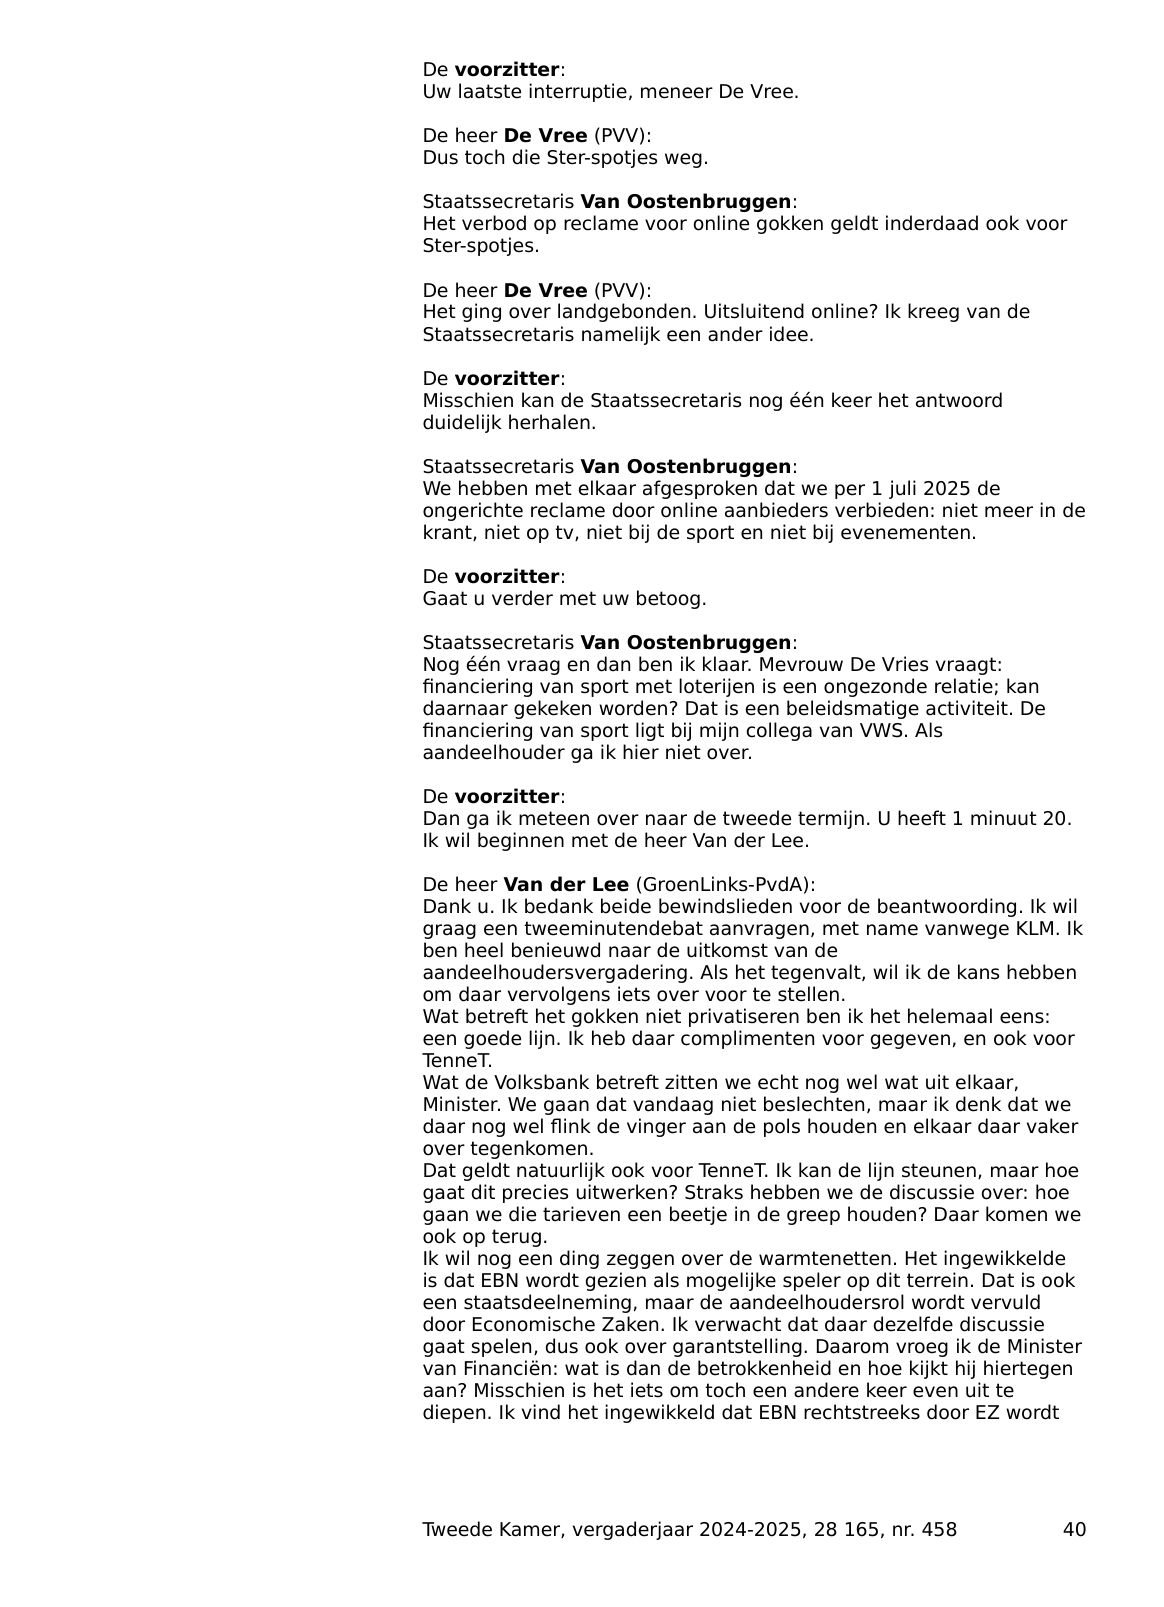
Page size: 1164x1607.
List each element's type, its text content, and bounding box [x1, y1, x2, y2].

text De voorzitter: [422, 368, 1087, 389]
text Dank u. Ik bedank beide bewindslieden voor de beantwoording. Ik wil graag een tweeminutendebat aanvragen, met name vanwege KLM. Ik ben heel benieuwd naar de uitkomst van de aandeelhoudersvergadering. Als het tegenvalt, wil ik de kans hebben om daar vervolgens iets over voor te stellen. [422, 896, 1087, 1006]
text Gaat u verder met uw betoog. [422, 588, 1087, 610]
text Nog één vraag en dan ben ik klaar. Mevrouw De Vries vraagt: financiering van sport met loterijen is een ongezonde relatie; kan daarnaar gekeken worden? Dat is een beleidsmatige activiteit. De financiering van sport ligt bij mijn collega van VWS. Als aandeelhouder ga ik hier niet over. [422, 654, 1087, 764]
text Het ging over landgebonden. Uitsluitend online? Ik kreeg van de Staatssecretaris namelijk een ander idee. [422, 301, 1087, 345]
text De voorzitter: [422, 566, 1087, 588]
text Dan ga ik meteen over naar de tweede termijn. U heeft 1 minuut 20. Ik wil beginnen met de heer Van der Lee. [422, 808, 1087, 852]
text Dus toch die Ster-spotjes weg. [422, 147, 1087, 169]
text Ik wil nog een ding zeggen over de warmtenetten. Het ingewikkelde is dat EBN wordt gezien als mogelijke speler op dit terrein. Dat is ook een staatsdeelneming, maar de aandeelhoudersrol wordt vervuld door Economische Zaken. Ik verwacht dat daar dezelfde discussie gaat spelen, dus ook over garantstelling. Daarom vroeg ik de Minister van Financiën: wat is dan de betrokkenheid en hoe kijkt hij hiertegen aan? Misschien is het iets om toch een andere keer even uit te diepen. Ik vind het ingewikkeld dat EBN rechtstreeks door EZ wordt [422, 1248, 1087, 1424]
text De heer De Vree (PVV): [422, 279, 1087, 301]
text Staatssecretaris Van Oostenbruggen: [422, 456, 1087, 478]
text Het verbod op reclame voor online gokken geldt inderdaad ook voor Ster-spotjes. [422, 213, 1087, 257]
text We hebben met elkaar afgesproken dat we per 1 juli 2025 de ongerichte reclame door online aanbieders verbieden: niet meer in de krant, niet op tv, niet bij de sport en niet bij evenementen. [422, 478, 1087, 544]
text Uw laatste interruptie, meneer De Vree. [422, 81, 1087, 103]
text Wat de Volksbank betreft zitten we echt nog wel wat uit elkaar, Minister. We gaan dat vandaag niet beslechten, maar ik denk dat we daar nog wel flink de vinger aan de pols houden en elkaar daar vaker over tegenkomen. [422, 1072, 1087, 1160]
text Staatssecretaris Van Oostenbruggen: [422, 191, 1087, 213]
text Misschien kan de Staatssecretaris nog één keer het antwoord duidelijk herhalen. [422, 389, 1087, 433]
text De voorzitter: [422, 786, 1087, 808]
text Wat betreft het gokken niet privatiseren ben ik het helemaal eens: een goede lijn. Ik heb daar complimenten voor gegeven, en ook voor TenneT. [422, 1006, 1087, 1072]
text De heer De Vree (PVV): [422, 125, 1087, 147]
text De heer Van der Lee (GroenLinks-PvdA): [422, 874, 1087, 896]
text Staatssecretaris Van Oostenbruggen: [422, 632, 1087, 654]
text De voorzitter: [422, 59, 1087, 81]
text Dat geldt natuurlijk ook voor TenneT. Ik kan de lijn steunen, maar hoe gaat dit precies uitwerken? Straks hebben we de discussie over: hoe gaan we die tarieven een beetje in de greep houden? Daar komen we ook op terug. [422, 1160, 1087, 1248]
